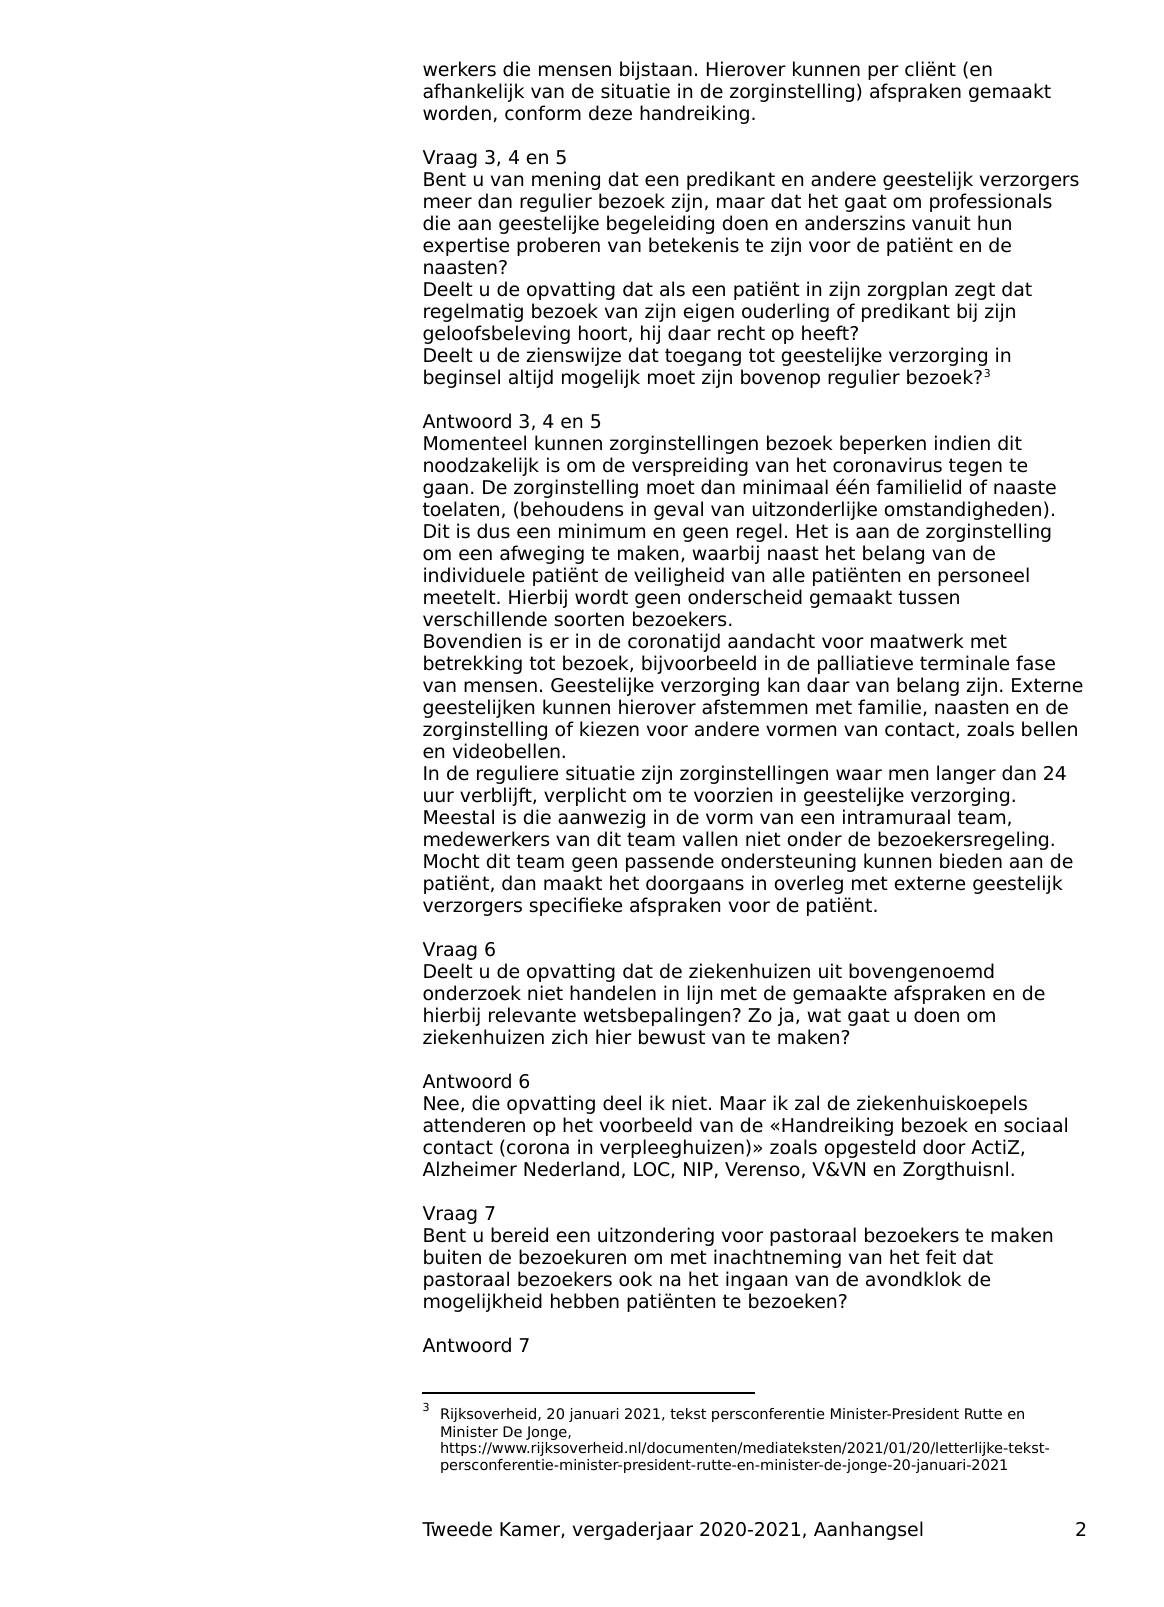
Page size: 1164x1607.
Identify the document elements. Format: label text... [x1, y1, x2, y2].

text Nee, die opvatting deel ik niet. Maar ik zal de ziekenhuiskoepels attenderen op het voorbeeld van de «Handreiking bezoek en sociaal contact (corona in verpleeghuizen)» zoals opgesteld door ActiZ, Alzheimer Nederland, LOC, NIP, Verenso, V&VN en Zorgthuisnl. [422, 1093, 1087, 1181]
text Momenteel kunnen zorginstellingen bezoek beperken indien dit noodzakelijk is om de verspreiding van het coronavirus tegen te gaan. De zorginstelling moet dan minimaal één familielid of naaste toelaten, (behoudens in geval van uitzonderlijke omstandigheden). Dit is dus een minimum en geen regel. Het is aan de zorginstelling om een afweging te maken, waarbij naast het belang van de individuele patiënt de veiligheid van alle patiënten en personeel meetelt. Hierbij wordt geen onderscheid gemaakt tussen verschillende soorten bezoekers. [422, 433, 1087, 631]
text Bovendien is er in de coronatijd aandacht voor maatwerk met betrekking tot bezoek, bijvoorbeeld in de palliatieve terminale fase van mensen. Geestelijke verzorging kan daar van belang zijn. Externe geestelijken kunnen hierover afstemmen met familie, naasten en de zorginstelling of kiezen voor andere vormen van contact, zoals bellen en videobellen. [422, 631, 1087, 763]
text Antwoord 7 [422, 1335, 1087, 1357]
text Antwoord 3, 4 en 5 [422, 411, 1087, 433]
text Bent u bereid een uitzondering voor pastoraal bezoekers te maken buiten de bezoekuren om met inachtneming van het feit dat pastoraal bezoekers ook na het ingaan van de avondklok de mogelijkheid hebben patiënten te bezoeken? [422, 1225, 1087, 1313]
text werkers die mensen bijstaan. Hierover kunnen per cliënt (en afhankelijk van de situatie in de zorginstelling) afspraken gemaakt worden, conform deze handreiking. [422, 59, 1087, 125]
text Deelt u de opvatting dat als een patiënt in zijn zorgplan zegt dat regelmatig bezoek van zijn eigen ouderling of predikant bij zijn geloofsbeleving hoort, hij daar recht op heeft? [422, 279, 1087, 345]
text In de reguliere situatie zijn zorginstellingen waar men langer dan 24 uur verblijft, verplicht om te voorzien in geestelijke verzorging. Meestal is die aanwezig in de vorm van een intramuraal team, medewerkers van dit team vallen niet onder de bezoekersregeling. Mocht dit team geen passende ondersteuning kunnen bieden aan de patiënt, dan maakt het doorgaans in overleg met externe geestelijk verzorgers specifieke afspraken voor de patiënt. [422, 763, 1087, 917]
text Vraag 6 [422, 939, 1087, 961]
text Rijksoverheid, 20 januari 2021, tekst persconferentie Minister-President Rutte en Minister De Jonge, https://www.rijksoverheid.nl/documenten/mediateksten/2021/01/20/letterlijke-tekst-persconferentie-minister-president-rutte-en-minister-de-jonge-20-januari-2021 [422, 1402, 1087, 1474]
text Deelt u de opvatting dat de ziekenhuizen uit bovengenoemd onderzoek niet handelen in lijn met de gemaakte afspraken en de hierbij relevante wetsbepalingen? Zo ja, wat gaat u doen om ziekenhuizen zich hier bewust van te maken? [422, 961, 1087, 1049]
text Vraag 3, 4 en 5 [422, 147, 1087, 169]
text Antwoord 6 [422, 1071, 1087, 1093]
text Deelt u de zienswijze dat toegang tot geestelijke verzorging in beginsel altijd mogelijk moet zijn bovenop regulier bezoek? [422, 345, 1087, 389]
text Vraag 7 [422, 1203, 1087, 1225]
text Bent u van mening dat een predikant en andere geestelijk verzorgers meer dan regulier bezoek zijn, maar dat het gaat om professionals die aan geestelijke begeleiding doen en anderszins vanuit hun expertise proberen van betekenis te zijn voor de patiënt en de naasten? [422, 169, 1087, 279]
